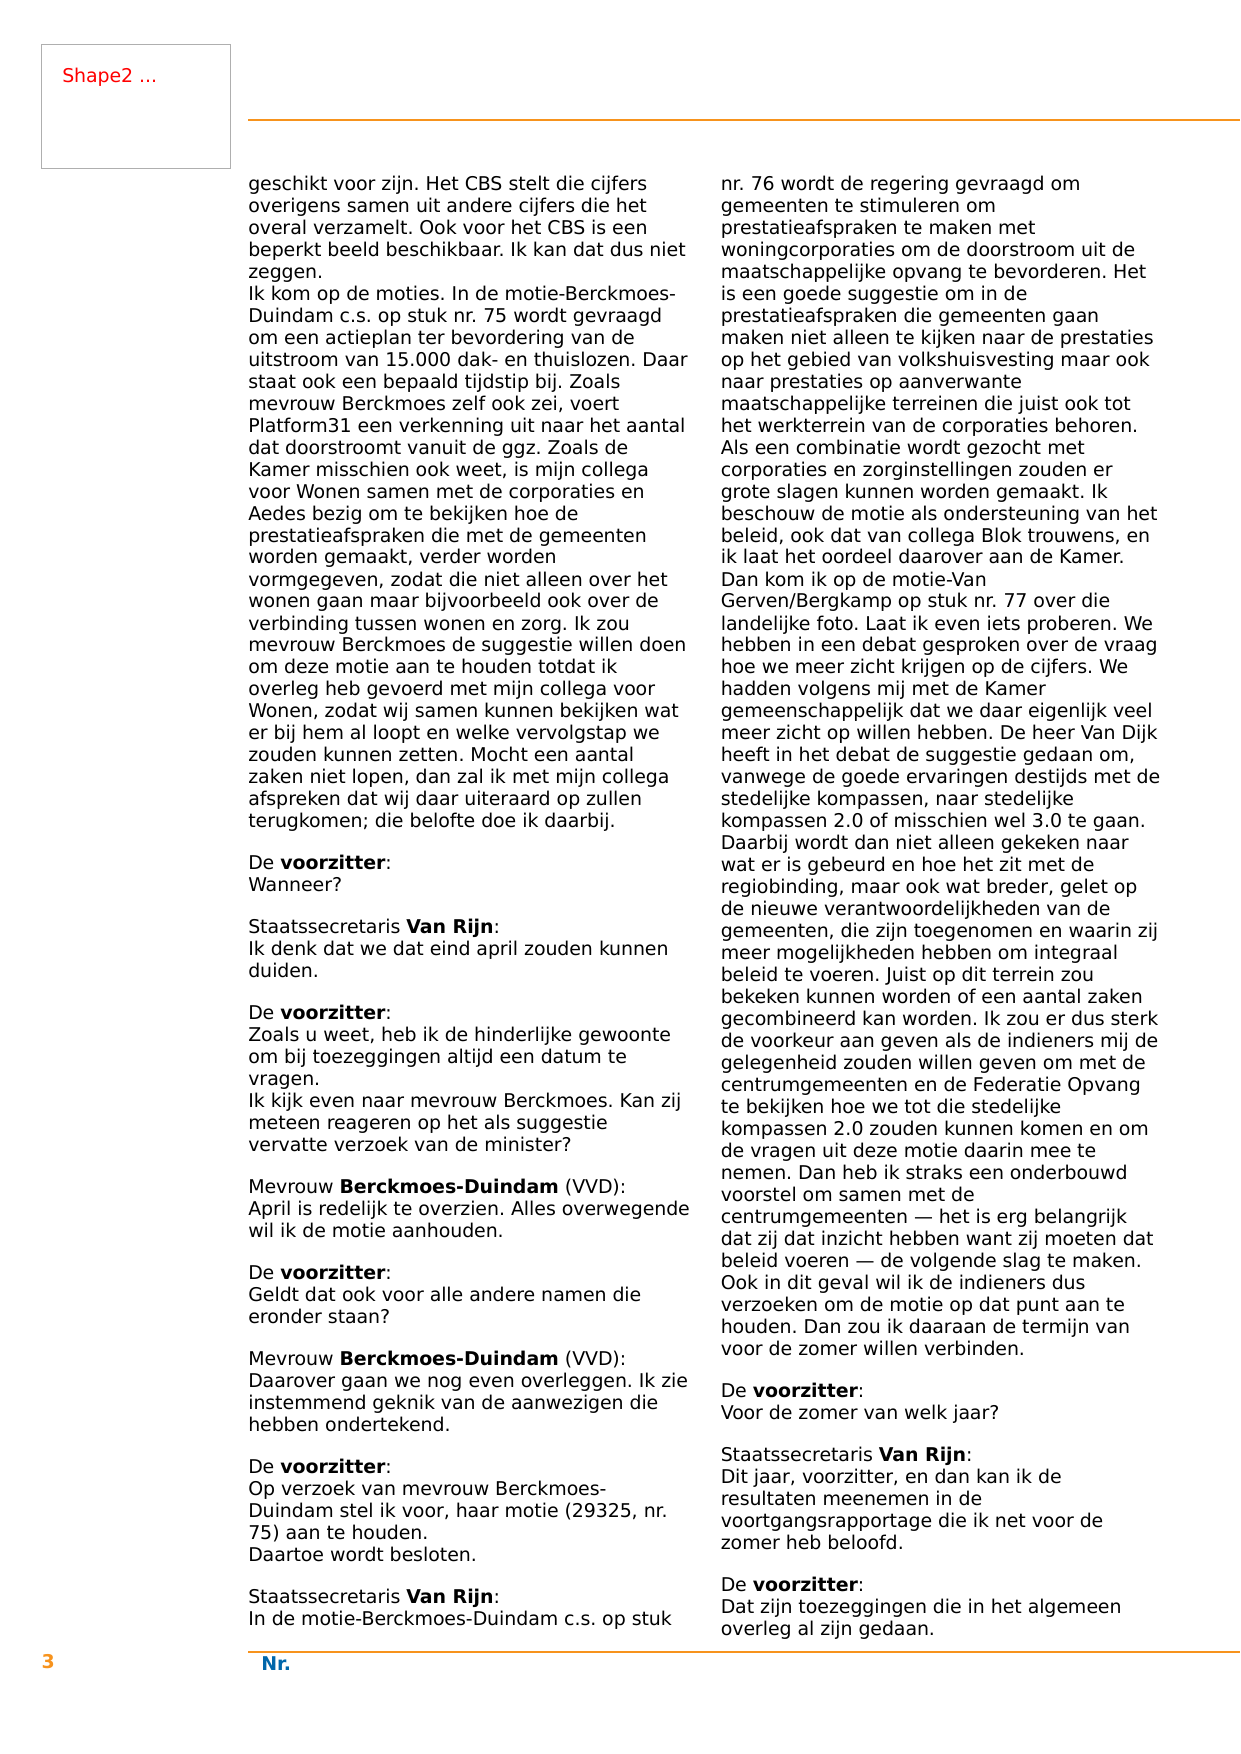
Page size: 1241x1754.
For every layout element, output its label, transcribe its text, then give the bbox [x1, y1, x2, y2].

text Staatssecretaris Van Rijn: [248, 916, 691, 938]
text Ik denk dat we dat eind april zouden kunnen duiden. [248, 938, 691, 982]
text De voorzitter: [248, 1456, 691, 1478]
text De voorzitter: [721, 1380, 1163, 1402]
text De voorzitter: [248, 1262, 691, 1284]
text Geldt dat ook voor alle andere namen die eronder staan? [248, 1284, 691, 1328]
text De voorzitter: [248, 852, 691, 874]
text nr. 76 wordt de regering gevraagd om gemeenten te stimuleren om prestatieafspraken te maken met woningcorporaties om de doorstroom uit de maatschappelijke opvang te bevorderen. Het is een goede suggestie om in de prestatieafspraken die gemeenten gaan maken niet alleen te kijken naar de prestaties op het gebied van volkshuisvesting maar ook naar prestaties op aanverwante maatschappelijke terreinen die juist ook tot het werkterrein van de corporaties behoren. Als een combinatie wordt gezocht met corporaties en zorginstellingen zouden er grote slagen kunnen worden gemaakt. Ik beschouw de motie als ondersteuning van het beleid, ook dat van collega Blok trouwens, en ik laat het oordeel daarover aan de Kamer. [721, 173, 1163, 568]
text Ik kijk even naar mevrouw Berckmoes. Kan zij meteen reageren op het als suggestie vervatte verzoek van de minister? [248, 1090, 691, 1156]
text Daartoe wordt besloten. [248, 1544, 691, 1566]
text Staatssecretaris Van Rijn: [721, 1444, 1163, 1466]
text geschikt voor zijn. Het CBS stelt die cijfers overigens samen uit andere cijfers die het overal verzamelt. Ook voor het CBS is een beperkt beeld beschikbaar. Ik kan dat dus niet zeggen. [248, 173, 691, 283]
text Staatssecretaris Van Rijn: [248, 1586, 691, 1608]
text Daarover gaan we nog even overleggen. Ik zie instemmend geknik van de aanwezigen die hebben ondertekend. [248, 1370, 691, 1436]
text Dit jaar, voorzitter, en dan kan ik de resultaten meenemen in de voortgangsrapportage die ik net voor de zomer heb beloofd. [721, 1466, 1163, 1553]
text Op verzoek van mevrouw Berckmoes-Duindam stel ik voor, haar motie (29325, nr. 75) aan te houden. [248, 1478, 691, 1544]
text Wanneer? [248, 874, 691, 896]
text Mevrouw Berckmoes-Duindam (VVD): [248, 1176, 691, 1198]
text Mevrouw Berckmoes-Duindam (VVD): [248, 1348, 691, 1370]
text April is redelijk te overzien. Alles overwegende wil ik de motie aanhouden. [248, 1198, 691, 1242]
text De voorzitter: [721, 1573, 1163, 1596]
text Voor de zomer van welk jaar? [721, 1402, 1163, 1424]
text Dat zijn toezeggingen die in het algemeen overleg al zijn gedaan. [721, 1596, 1163, 1639]
text In de motie-Berckmoes-Duindam c.s. op stuk [248, 1608, 691, 1629]
text Dan kom ik op de motie-Van Gerven/Bergkamp op stuk nr. 77 over die landelijke foto. Laat ik even iets proberen. We hebben in een debat gesproken over de vraag hoe we meer zicht krijgen op de cijfers. We hadden volgens mij met de Kamer gemeenschappelijk dat we daar eigenlijk veel meer zicht op willen hebben. De heer Van Dijk heeft in het debat de suggestie gedaan om, vanwege de goede ervaringen destijds met de stedelijke kompassen, naar stedelijke kompassen 2.0 of misschien wel 3.0 te gaan. Daarbij wordt dan niet alleen gekeken naar wat er is gebeurd en hoe het zit met de regiobinding, maar ook wat breder, gelet op de nieuwe verantwoordelijkheden van de gemeenten, die zijn toegenomen en waarin zij meer mogelijkheden hebben om integraal beleid te voeren. Juist op dit terrein zou bekeken kunnen worden of een aantal zaken gecombineerd kan worden. Ik zou er dus sterk de voorkeur aan geven als de indieners mij de gelegenheid zouden willen geven om met de centrumgemeenten en de Federatie Opvang te bekijken hoe we tot die stedelijke kompassen 2.0 zouden kunnen komen en om de vragen uit deze motie daarin mee te nemen. Dan heb ik straks een onderbouwd voorstel om samen met de centrumgemeenten — het is erg belangrijk dat zij dat inzicht hebben want zij moeten dat beleid voeren — de volgende slag te maken. Ook in dit geval wil ik de indieners dus verzoeken om de motie op dat punt aan te houden. Dan zou ik daaraan de termijn van voor de zomer willen verbinden. [721, 568, 1163, 1360]
text De voorzitter: [248, 1002, 691, 1024]
text Ik kom op de moties. In de motie-Berckmoes-Duindam c.s. op stuk nr. 75 wordt gevraagd om een actieplan ter bevordering van de uitstroom van 15.000 dak- en thuislozen. Daar staat ook een bepaald tijdstip bij. Zoals mevrouw Berckmoes zelf ook zei, voert Platform31 een verkenning uit naar het aantal dat doorstroomt vanuit de ggz. Zoals de Kamer misschien ook weet, is mijn collega voor Wonen samen met de corporaties en Aedes bezig om te bekijken hoe de prestatieafspraken die met de gemeenten worden gemaakt, verder worden vormgegeven, zodat die niet alleen over het wonen gaan maar bijvoorbeeld ook over de verbinding tussen wonen en zorg. Ik zou mevrouw Berckmoes de suggestie willen doen om deze motie aan te houden totdat ik overleg heb gevoerd met mijn collega voor Wonen, zodat wij samen kunnen bekijken wat er bij hem al loopt en welke vervolgstap we zouden kunnen zetten. Mocht een aantal zaken niet lopen, dan zal ik met mijn collega afspreken dat wij daar uiteraard op zullen terugkomen; die belofte doe ik daarbij. [248, 283, 691, 832]
text Zoals u weet, heb ik de hinderlijke gewoonte om bij toezeggingen altijd een datum te vragen. [248, 1024, 691, 1090]
